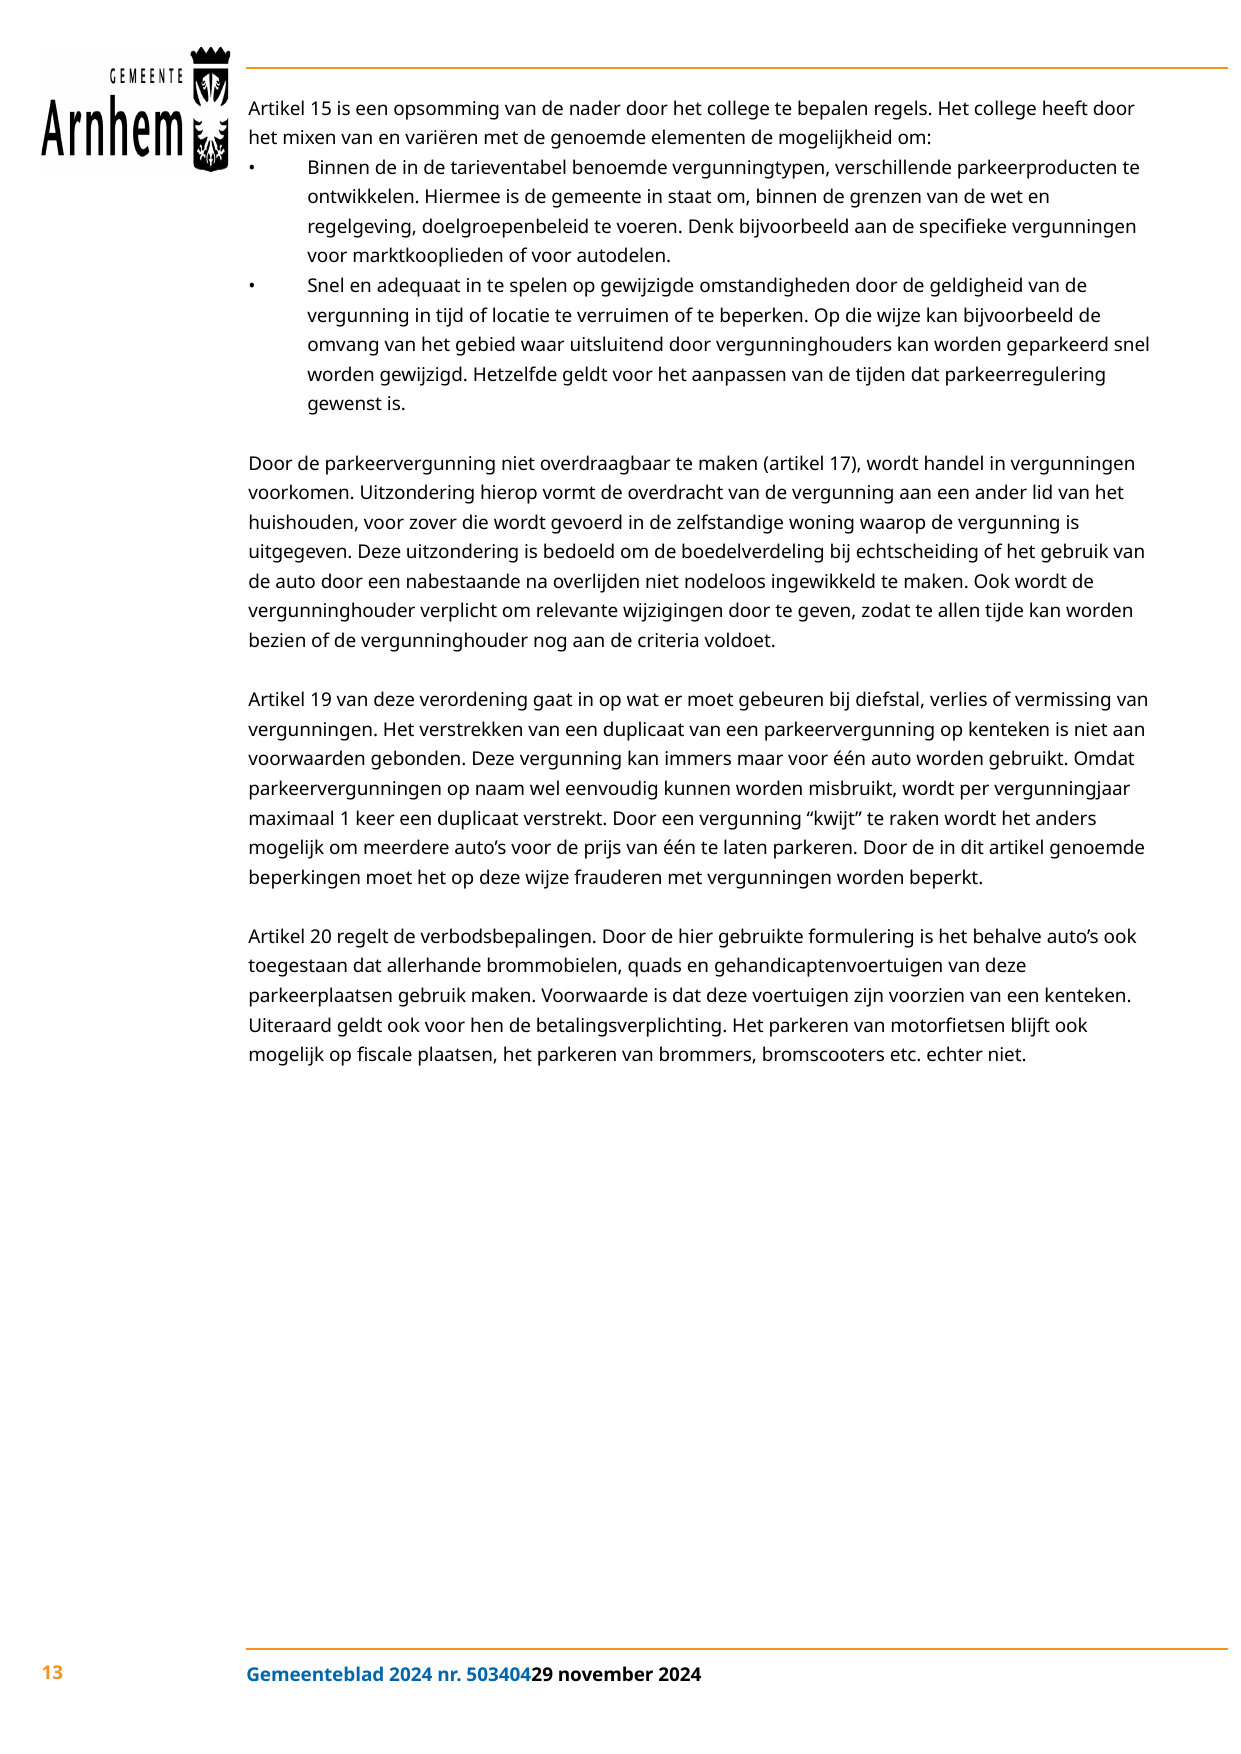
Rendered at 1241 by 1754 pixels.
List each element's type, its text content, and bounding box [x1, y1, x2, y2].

text Artikel 15 is een opsomming van de nader door het college te bepalen regels. Het college heeft door het mixen van en variëren met de genoemde elementen de mogelijkheid om: [248, 95, 1152, 150]
text Door de parkeervergunning niet overdraagbaar te maken (artikel 17), wordt handel in vergunningen voorkomen. Uitzondering hierop vormt de overdracht van de vergunning aan een ander lid van het huishouden, voor zover die wordt gevoerd in de zelfstandige woning waarop de vergunning is uitgegeven. Deze uitzondering is bedoeld om de boedelverdeling bij echtscheiding of het gebruik van de auto door een nabestaande na overlijden niet nodeloos ingewikkeld te maken. Ook wordt de vergunninghouder verplicht om relevante wijzigingen door te geven, zodat te allen tijde kan worden bezien of de vergunninghouder nog aan de criteria voldoet. [248, 450, 1152, 653]
picture [41, 47, 231, 172]
text Artikel 20 regelt de verbodsbepalingen. Door de hier gebruikte formulering is het behalve auto’s ook toegestaan dat allerhande brommobielen, quads en gehandicaptenvoertuigen van deze parkeerplaatsen gebruik maken. Voorwaarde is dat deze voertuigen zijn voorzien van een kenteken. Uiteraard geldt ook voor hen de betalingsverplichting. Het parkeren van motorfietsen blijft ook mogelijk op fiscale plaatsen, het parkeren van brommers, bromscooters etc. echter niet. [248, 923, 1152, 1067]
text Artikel 19 van deze verordening gaat in op wat er moet gebeuren bij diefstal, verlies of vermissing van vergunningen. Het verstrekken van een duplicaat van een parkeervergunning op kenteken is niet aan voorwaarden gebonden. Deze vergunning kan immers maar voor één auto worden gebruikt. Omdat parkeervergunningen op naam wel eenvoudig kunnen worden misbruikt, wordt per vergunningjaar maximaal 1 keer een duplicaat verstrekt. Door een vergunning “kwijt” te raken wordt het anders mogelijk om meerdere auto’s voor de prijs van één te laten parkeren. Door de in dit artikel genoemde beperkingen moet het op deze wijze frauderen met vergunningen worden beperkt. [248, 686, 1152, 890]
list Binnen de in de tarieventabel benoemde vergunningtypen, verschillende parkeerproducten te ontwikkelen. Hiermee is de gemeente in staat om, binnen de grenzen van de wet en regelgeving, doelgroepenbeleid te voeren. Denk bijvoorbeeld aan de specifieke vergunningen voor marktkooplieden of voor autodelen. [248, 154, 1152, 268]
list Snel en adequaat in te spelen op gewijzigde omstandigheden door de geldigheid van de vergunning in tijd of locatie te verruimen of te beperken. Op die wijze kan bijvoorbeeld de omvang van het gebied waar uitsluitend door vergunninghouders kan worden geparkeerd snel worden gewijzigd. Hetzelfde geldt voor het aanpassen van de tijden dat parkeerregulering gewenst is. [248, 272, 1152, 416]
